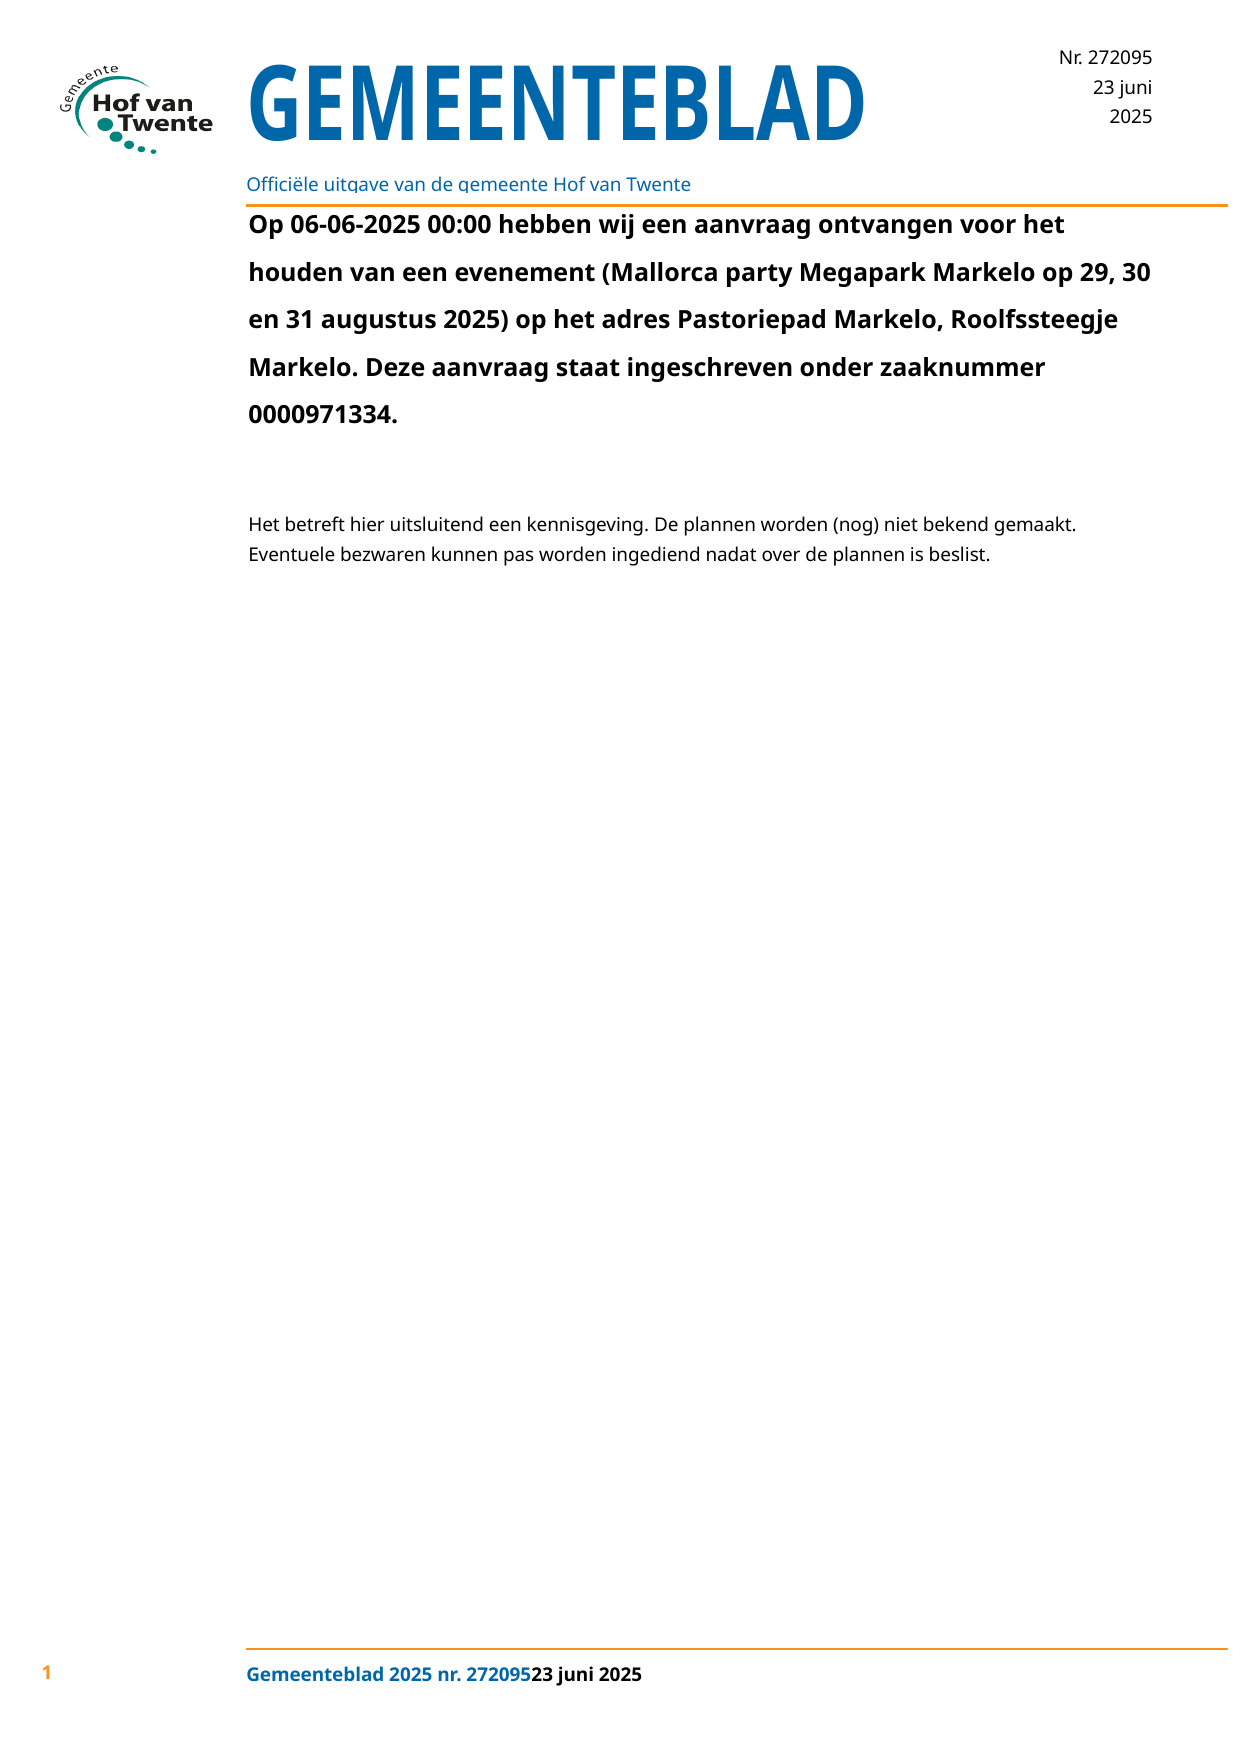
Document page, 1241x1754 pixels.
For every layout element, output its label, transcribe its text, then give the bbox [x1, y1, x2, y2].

picture [41, 47, 231, 172]
text Het betreft hier uitsluitend een kennisgeving. De plannen worden (nog) niet bekend gemaakt. Eventuele bezwaren kunnen pas worden ingediend nadat over de plannen is beslist. [248, 511, 1152, 566]
text Op 06-06-2025 00:00 hebben wij een aanvraag ontvangen voor het houden van een evenement (Mallorca party Megapark Markelo op 29, 30 en 31 augustus 2025) op het adres Pastoriepad Markelo, Roolfssteegje Markelo. Deze aanvraag staat ingeschreven onder zaaknummer 0000971334. [248, 207, 1152, 431]
